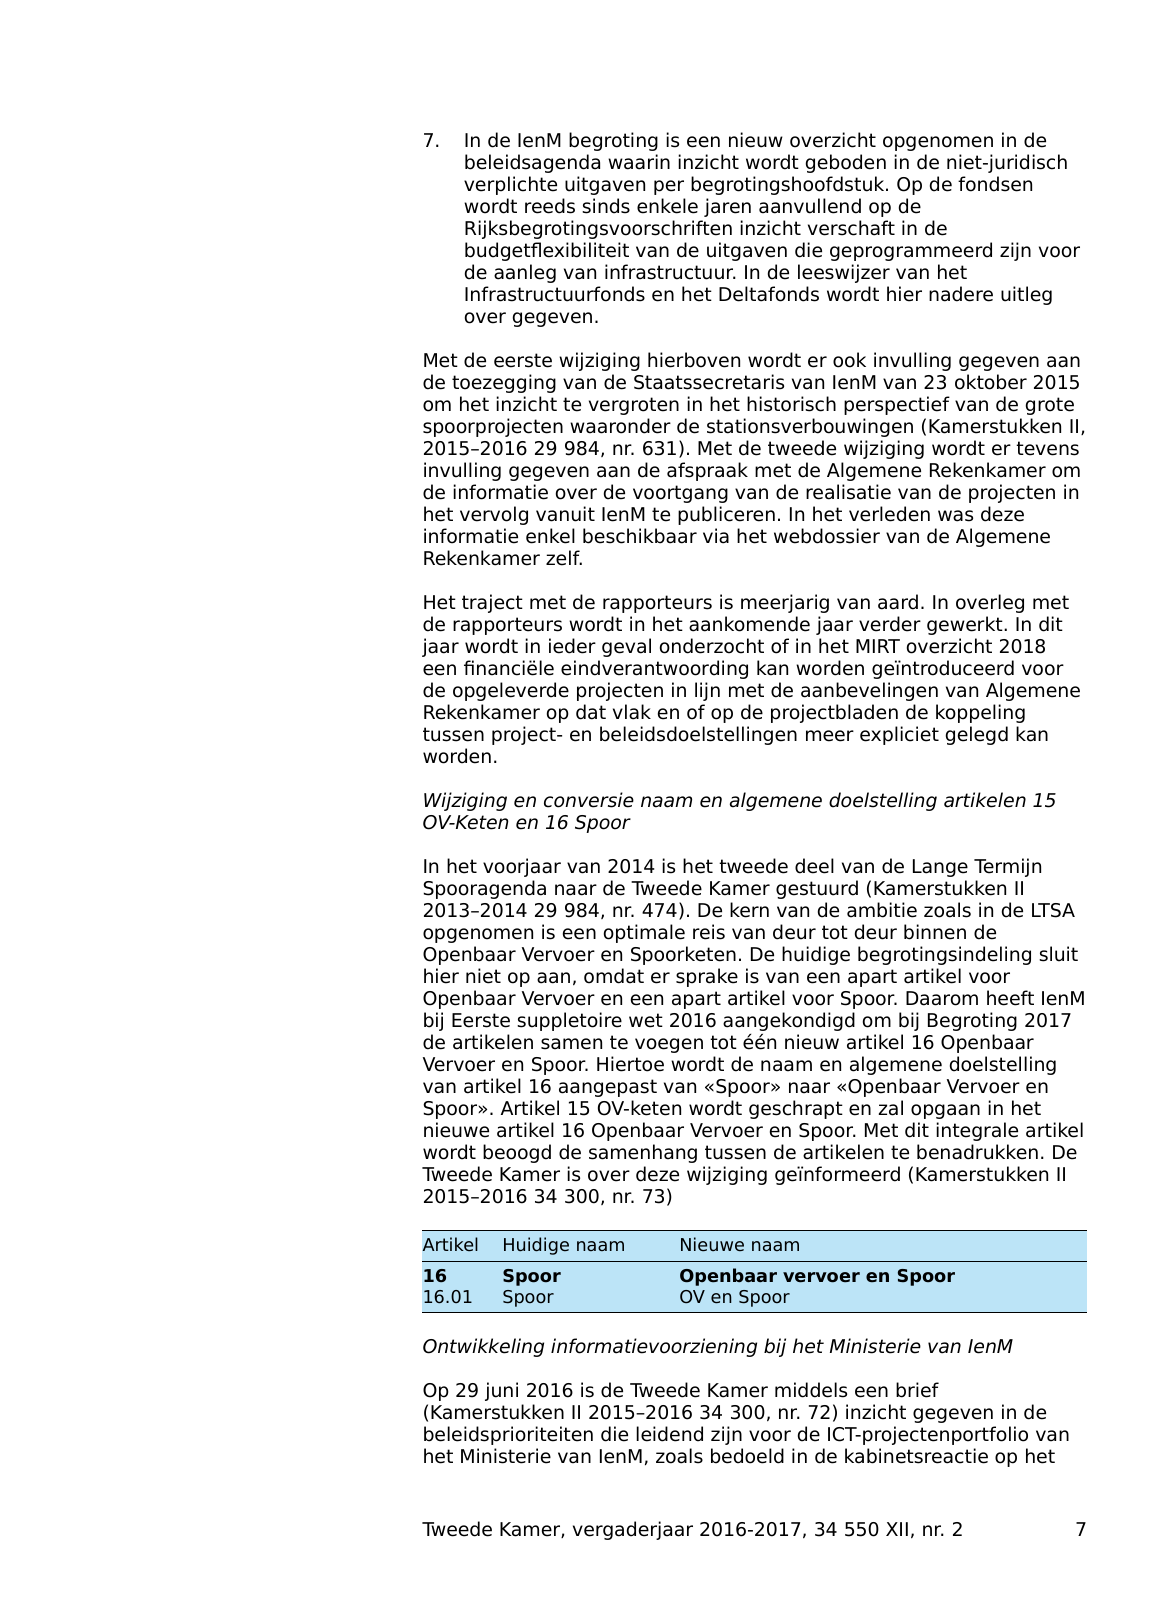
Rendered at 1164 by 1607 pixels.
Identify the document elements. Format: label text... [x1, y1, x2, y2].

table_cell 16 [422, 1262, 496, 1287]
subtitle Wijziging en conversie naam en algemene doelstelling artikelen 15 OV-Keten en 16 Spoor [422, 790, 1087, 834]
table_header Nieuwe naam [673, 1231, 1087, 1261]
table_header Huidige naam [496, 1231, 673, 1261]
subtitle Ontwikkeling informatievoorziening bij het Ministerie van IenM [422, 1336, 1087, 1357]
table_header Artikel [422, 1231, 496, 1261]
text 7. In de IenM begroting is een nieuw overzicht opgenomen in de beleidsagenda waarin inzicht wordt geboden in de niet-juridisch verplichte uitgaven per begrotingshoofdstuk. Op de fondsen wordt reeds sinds enkele jaren aanvullend op de Rijksbegrotingsvoorschriften inzicht verschaft in de budgetflexibiliteit van de uitgaven die geprogrammeerd zijn voor de aanleg van infrastructuur. In de leeswijzer van het Infrastructuurfonds en het Deltafonds wordt hier nadere uitleg over gegeven. [422, 130, 1087, 328]
table_cell Spoor [496, 1287, 673, 1312]
table_cell Spoor [496, 1262, 673, 1287]
text Het traject met de rapporteurs is meerjarig van aard. In overleg met de rapporteurs wordt in het aankomende jaar verder gewerkt. In dit jaar wordt in ieder geval onderzocht of in het MIRT overzicht 2018 een financiële eindverantwoording kan worden geïntroduceerd voor de opgeleverde projecten in lijn met de aanbevelingen van Algemene Rekenkamer op dat vlak en of op de projectbladen de koppeling tussen project- en beleidsdoelstellingen meer expliciet gelegd kan worden. [422, 592, 1087, 768]
text Met de eerste wijziging hierboven wordt er ook invulling gegeven aan de toezegging van de Staatssecretaris van IenM van 23 oktober 2015 om het inzicht te vergroten in het historisch perspectief van de grote spoorprojecten waaronder de stationsverbouwingen (Kamerstukken II, 2015–2016 29 984, nr. 631). Met de tweede wijziging wordt er tevens invulling gegeven aan de afspraak met de Algemene Rekenkamer om de informatie over de voortgang van de realisatie van de projecten in het vervolg vanuit IenM te publiceren. In het verleden was deze informatie enkel beschikbaar via het webdossier van de Algemene Rekenkamer zelf. [422, 350, 1087, 570]
text In het voorjaar van 2014 is het tweede deel van de Lange Termijn Spooragenda naar de Tweede Kamer gestuurd (Kamerstukken II 2013–2014 29 984, nr. 474). De kern van de ambitie zoals in de LTSA opgenomen is een optimale reis van deur tot deur binnen de Openbaar Vervoer en Spoorketen. De huidige begrotingsindeling sluit hier niet op aan, omdat er sprake is van een apart artikel voor Openbaar Vervoer en een apart artikel voor Spoor. Daarom heeft IenM bij Eerste suppletoire wet 2016 aangekondigd om bij Begroting 2017 de artikelen samen te voegen tot één nieuw artikel 16 Openbaar Vervoer en Spoor. Hiertoe wordt de naam en algemene doelstelling van artikel 16 aangepast van «Spoor» naar «Openbaar Vervoer en Spoor». Artikel 15 OV-keten wordt geschrapt en zal opgaan in het nieuwe artikel 16 Openbaar Vervoer en Spoor. Met dit integrale artikel wordt beoogd de samenhang tussen de artikelen te benadrukken. De Tweede Kamer is over deze wijziging geïnformeerd (Kamerstukken II 2015–2016 34 300, nr. 73) [422, 856, 1087, 1208]
table_cell Openbaar vervoer en Spoor [673, 1262, 1087, 1287]
text Op 29 juni 2016 is de Tweede Kamer middels een brief (Kamerstukken II 2015–2016 34 300, nr. 72) inzicht gegeven in de beleidsprioriteiten die leidend zijn voor de ICT-projectenportfolio van het Ministerie van IenM, zoals bedoeld in de kabinetsreactie op het [422, 1380, 1087, 1468]
table_cell OV en Spoor [673, 1287, 1087, 1312]
table_cell 16.01 [422, 1287, 496, 1312]
